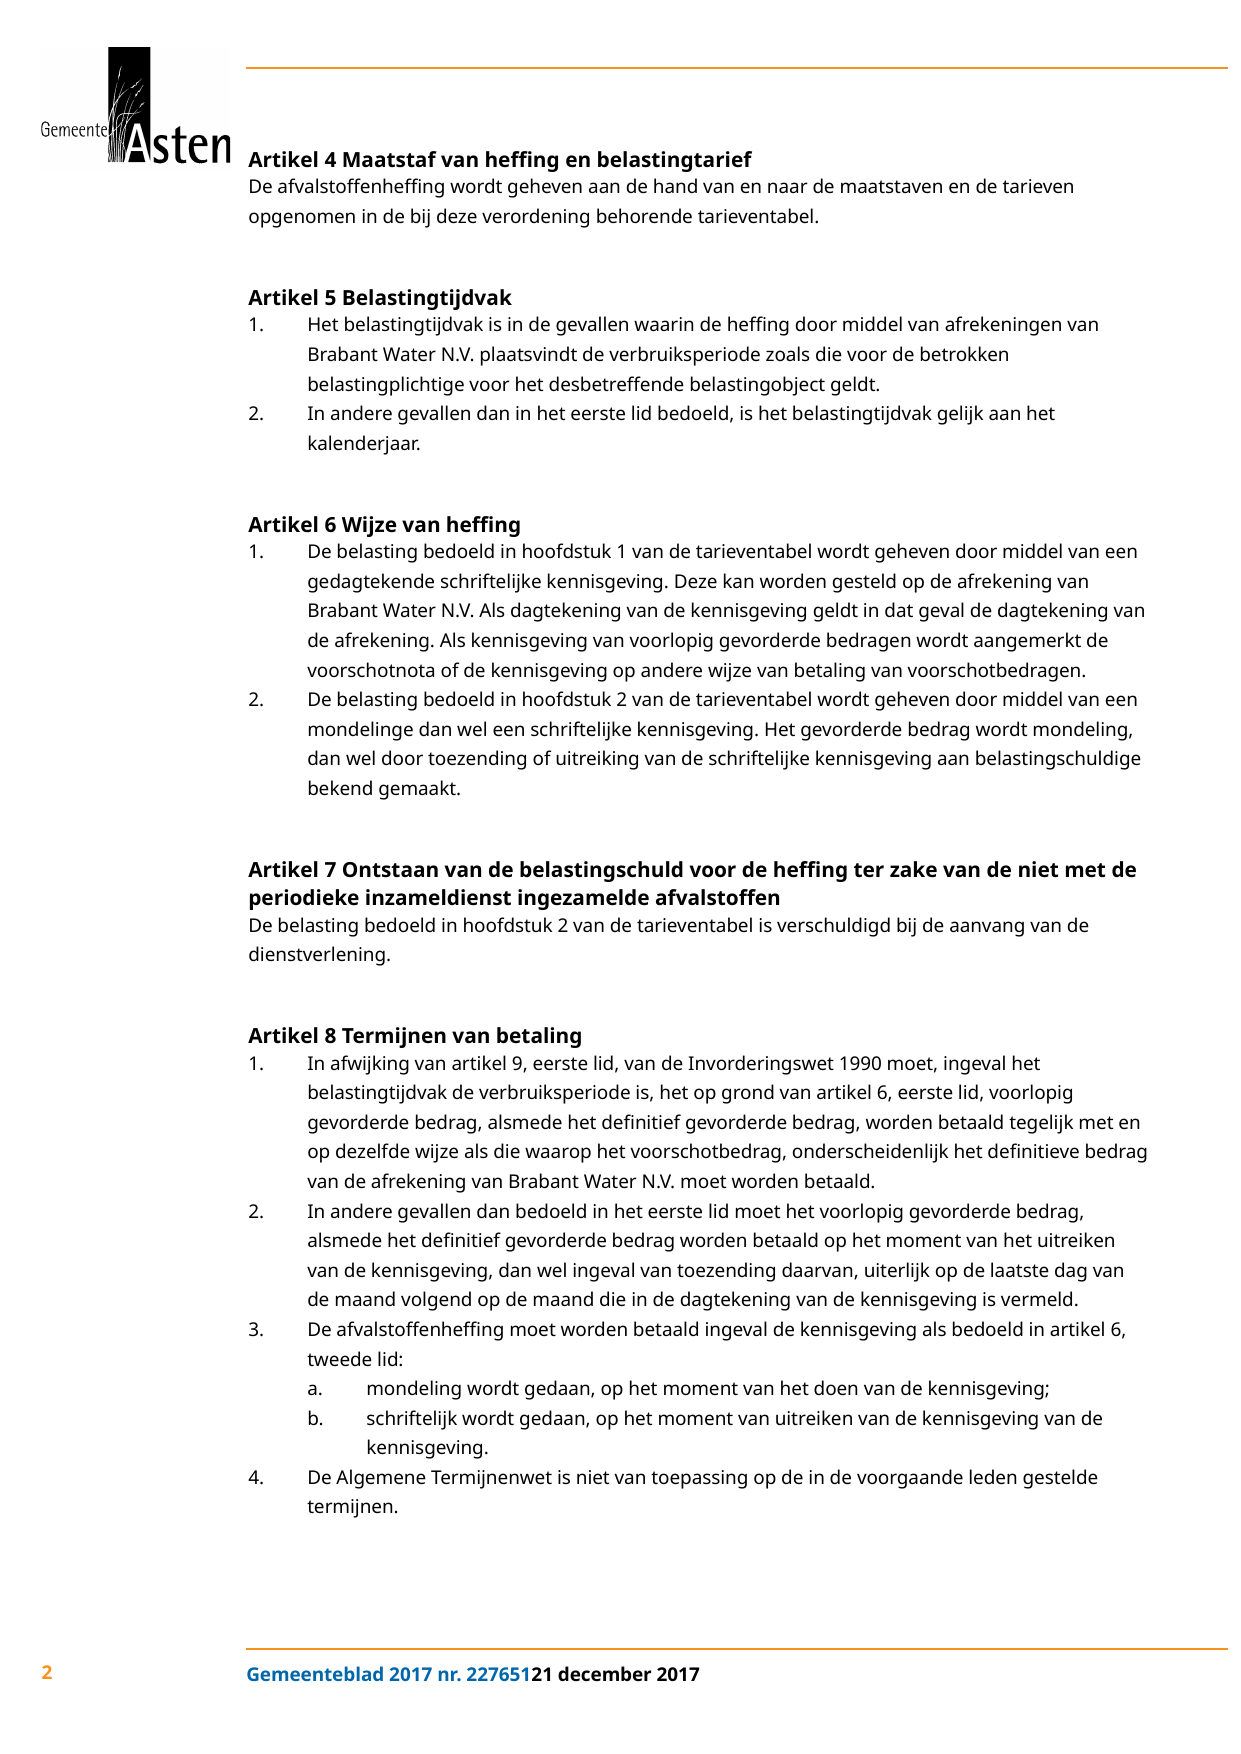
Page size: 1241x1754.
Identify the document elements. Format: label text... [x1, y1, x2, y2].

list schriftelijk wordt gedaan, op het moment van uitreiken van de kennisgeving van de kennisgeving. [307, 1405, 1152, 1460]
text Artikel 6 Wijze van heffing [248, 510, 1152, 538]
list Het belastingtijdvak is in de gevallen waarin de heffing door middel van afrekeningen van Brabant Water N.V. plaatsvindt de verbruiksperiode zoals die voor de betrokken belastingplichtige voor het desbetreffende belastingobject geldt. [248, 312, 1152, 397]
text Artikel 5 Belastingtijdvak [248, 283, 1152, 312]
list De belasting bedoeld in hoofdstuk 2 van de tarieventabel wordt geheven door middel van een mondelinge dan wel een schriftelijke kennisgeving. Het gevorderde bedrag wordt mondeling, dan wel door toezending of uitreiking van de schriftelijke kennisgeving aan belastingschuldige bekend gemaakt. [248, 686, 1152, 801]
text Artikel 7 Ontstaan van de belastingschuld voor de heffing ter zake van de niet met de periodieke inzameldienst ingezamelde afvalstoffen [248, 855, 1152, 912]
list mondeling wordt gedaan, op het moment van het doen van de kennisgeving; [307, 1375, 1152, 1401]
list In andere gevallen dan in het eerste lid bedoeld, is het belastingtijdvak gelijk aan het kalenderjaar. [248, 400, 1152, 456]
list De Algemene Termijnenwet is niet van toepassing op de in de voorgaande leden gestelde termijnen. [248, 1464, 1152, 1519]
list De afvalstoffenheffing moet worden betaald ingeval de kennisgeving als bedoeld in artikel 6, tweede lid: [248, 1316, 1152, 1372]
text Artikel 4 Maatstaf van heffing en belastingtarief [248, 145, 1152, 174]
list De belasting bedoeld in hoofdstuk 1 van de tarieventabel wordt geheven door middel van een gedagtekende schriftelijke kennisgeving. Deze kan worden gesteld op de afrekening van Brabant Water N.V. Als dagtekening van de kennisgeving geldt in dat geval de dagtekening van de afrekening. Als kennisgeving van voorlopig gevorderde bedragen wordt aangemerkt de voorschotnota of de kennisgeving op andere wijze van betaling van voorschotbedragen. [248, 538, 1152, 682]
text Artikel 8 Termijnen van betaling [248, 1022, 1152, 1050]
text De afvalstoffenheffing wordt geheven aan de hand van en naar de maatstaven en de tarieven opgenomen in de bij deze verordening behorende tarieventabel. [248, 174, 1152, 229]
list In afwijking van artikel 9, eerste lid, van de Invorderingswet 1990 moet, ingeval het belastingtijdvak de verbruiksperiode is, het op grond van artikel 6, eerste lid, voorlopig gevorderde bedrag, alsmede het definitief gevorderde bedrag, worden betaald tegelijk met en op dezelfde wijze als die waarop het voorschotbedrag, onderscheidenlijk het definitieve bedrag van de afrekening van Brabant Water N.V. moet worden betaald. [248, 1050, 1152, 1194]
picture [41, 47, 231, 172]
list In andere gevallen dan bedoeld in het eerste lid moet het voorlopig gevorderde bedrag, alsmede het definitief gevorderde bedrag worden betaald op het moment van het uitreiken van de kennisgeving, dan wel ingeval van toezending daarvan, uiterlijk op de laatste dag van de maand volgend op de maand die in de dagtekening van de kennisgeving is vermeld. [248, 1198, 1152, 1312]
text De belasting bedoeld in hoofdstuk 2 van de tarieventabel is verschuldigd bij de aanvang van de dienstverlening. [248, 912, 1152, 967]
